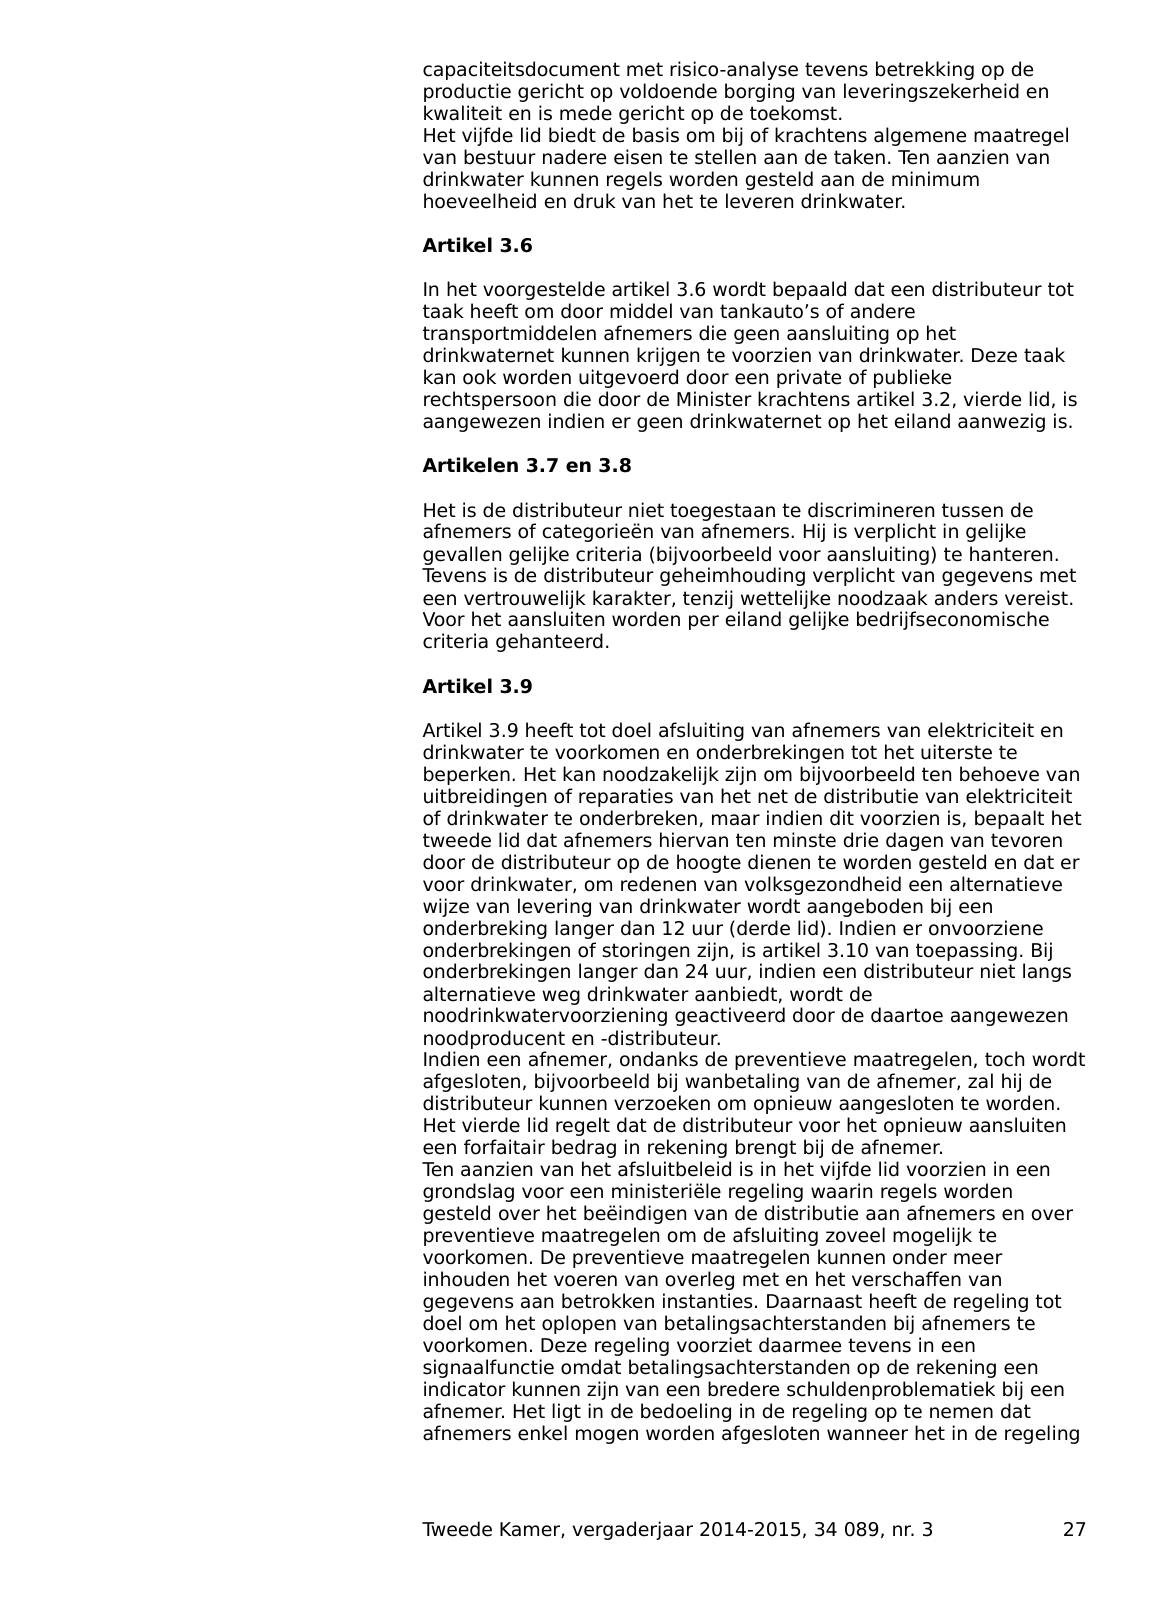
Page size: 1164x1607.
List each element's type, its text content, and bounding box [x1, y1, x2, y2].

subtitle Artikelen 3.7 en 3.8 [422, 455, 1087, 477]
text capaciteitsdocument met risico-analyse tevens betrekking op de productie gericht op voldoende borging van leveringszekerheid en kwaliteit en is mede gericht op de toekomst. [422, 59, 1087, 125]
text Het vijfde lid biedt de basis om bij of krachtens algemene maatregel van bestuur nadere eisen te stellen aan de taken. Ten aanzien van drinkwater kunnen regels worden gesteld aan de minimum hoeveelheid en druk van het te leveren drinkwater. [422, 125, 1087, 213]
text Ten aanzien van het afsluitbeleid is in het vijfde lid voorzien in een grondslag voor een ministeriële regeling waarin regels worden gesteld over het beëindigen van de distributie aan afnemers en over preventieve maatregelen om de afsluiting zoveel mogelijk te voorkomen. De preventieve maatregelen kunnen onder meer inhouden het voeren van overleg met en het verschaffen van gegevens aan betrokken instanties. Daarnaast heeft de regeling tot doel om het oplopen van betalingsachterstanden bij afnemers te voorkomen. Deze regeling voorziet daarmee tevens in een signaalfunctie omdat betalingsachterstanden op de rekening een indicator kunnen zijn van een bredere schuldenproblematiek bij een afnemer. Het ligt in de bedoeling in de regeling op te nemen dat afnemers enkel mogen worden afgesloten wanneer het in de regeling [422, 1159, 1087, 1445]
text Indien een afnemer, ondanks de preventieve maatregelen, toch wordt afgesloten, bijvoorbeeld bij wanbetaling van de afnemer, zal hij de distributeur kunnen verzoeken om opnieuw aangesloten te worden. Het vierde lid regelt dat de distributeur voor het opnieuw aansluiten een forfaitair bedrag in rekening brengt bij de afnemer. [422, 1049, 1087, 1159]
text In het voorgestelde artikel 3.6 wordt bepaald dat een distributeur tot taak heeft om door middel van tankauto’s of andere transportmiddelen afnemers die geen aansluiting op het drinkwaternet kunnen krijgen te voorzien van drinkwater. Deze taak kan ook worden uitgevoerd door een private of publieke rechtspersoon die door de Minister krachtens artikel 3.2, vierde lid, is aangewezen indien er geen drinkwaternet op het eiland aanwezig is. [422, 279, 1087, 433]
text Het is de distributeur niet toegestaan te discrimineren tussen de afnemers of categorieën van afnemers. Hij is verplicht in gelijke gevallen gelijke criteria (bijvoorbeeld voor aansluiting) te hanteren. Tevens is de distributeur geheimhouding verplicht van gegevens met een vertrouwelijk karakter, tenzij wettelijke noodzaak anders vereist. Voor het aansluiten worden per eiland gelijke bedrijfseconomische criteria gehanteerd. [422, 499, 1087, 653]
subtitle Artikel 3.6 [422, 235, 1087, 257]
subtitle Artikel 3.9 [422, 676, 1087, 697]
text Artikel 3.9 heeft tot doel afsluiting van afnemers van elektriciteit en drinkwater te voorkomen en onderbrekingen tot het uiterste te beperken. Het kan noodzakelijk zijn om bijvoorbeeld ten behoeve van uitbreidingen of reparaties van het net de distributie van elektriciteit of drinkwater te onderbreken, maar indien dit voorzien is, bepaalt het tweede lid dat afnemers hiervan ten minste drie dagen van tevoren door de distributeur op de hoogte dienen te worden gesteld en dat er voor drinkwater, om redenen van volksgezondheid een alternatieve wijze van levering van drinkwater wordt aangeboden bij een onderbreking langer dan 12 uur (derde lid). Indien er onvoorziene onderbrekingen of storingen zijn, is artikel 3.10 van toepassing. Bij onderbrekingen langer dan 24 uur, indien een distributeur niet langs alternatieve weg drinkwater aanbiedt, wordt de noodrinkwatervoorziening geactiveerd door de daartoe aangewezen noodproducent en -distributeur. [422, 720, 1087, 1049]
